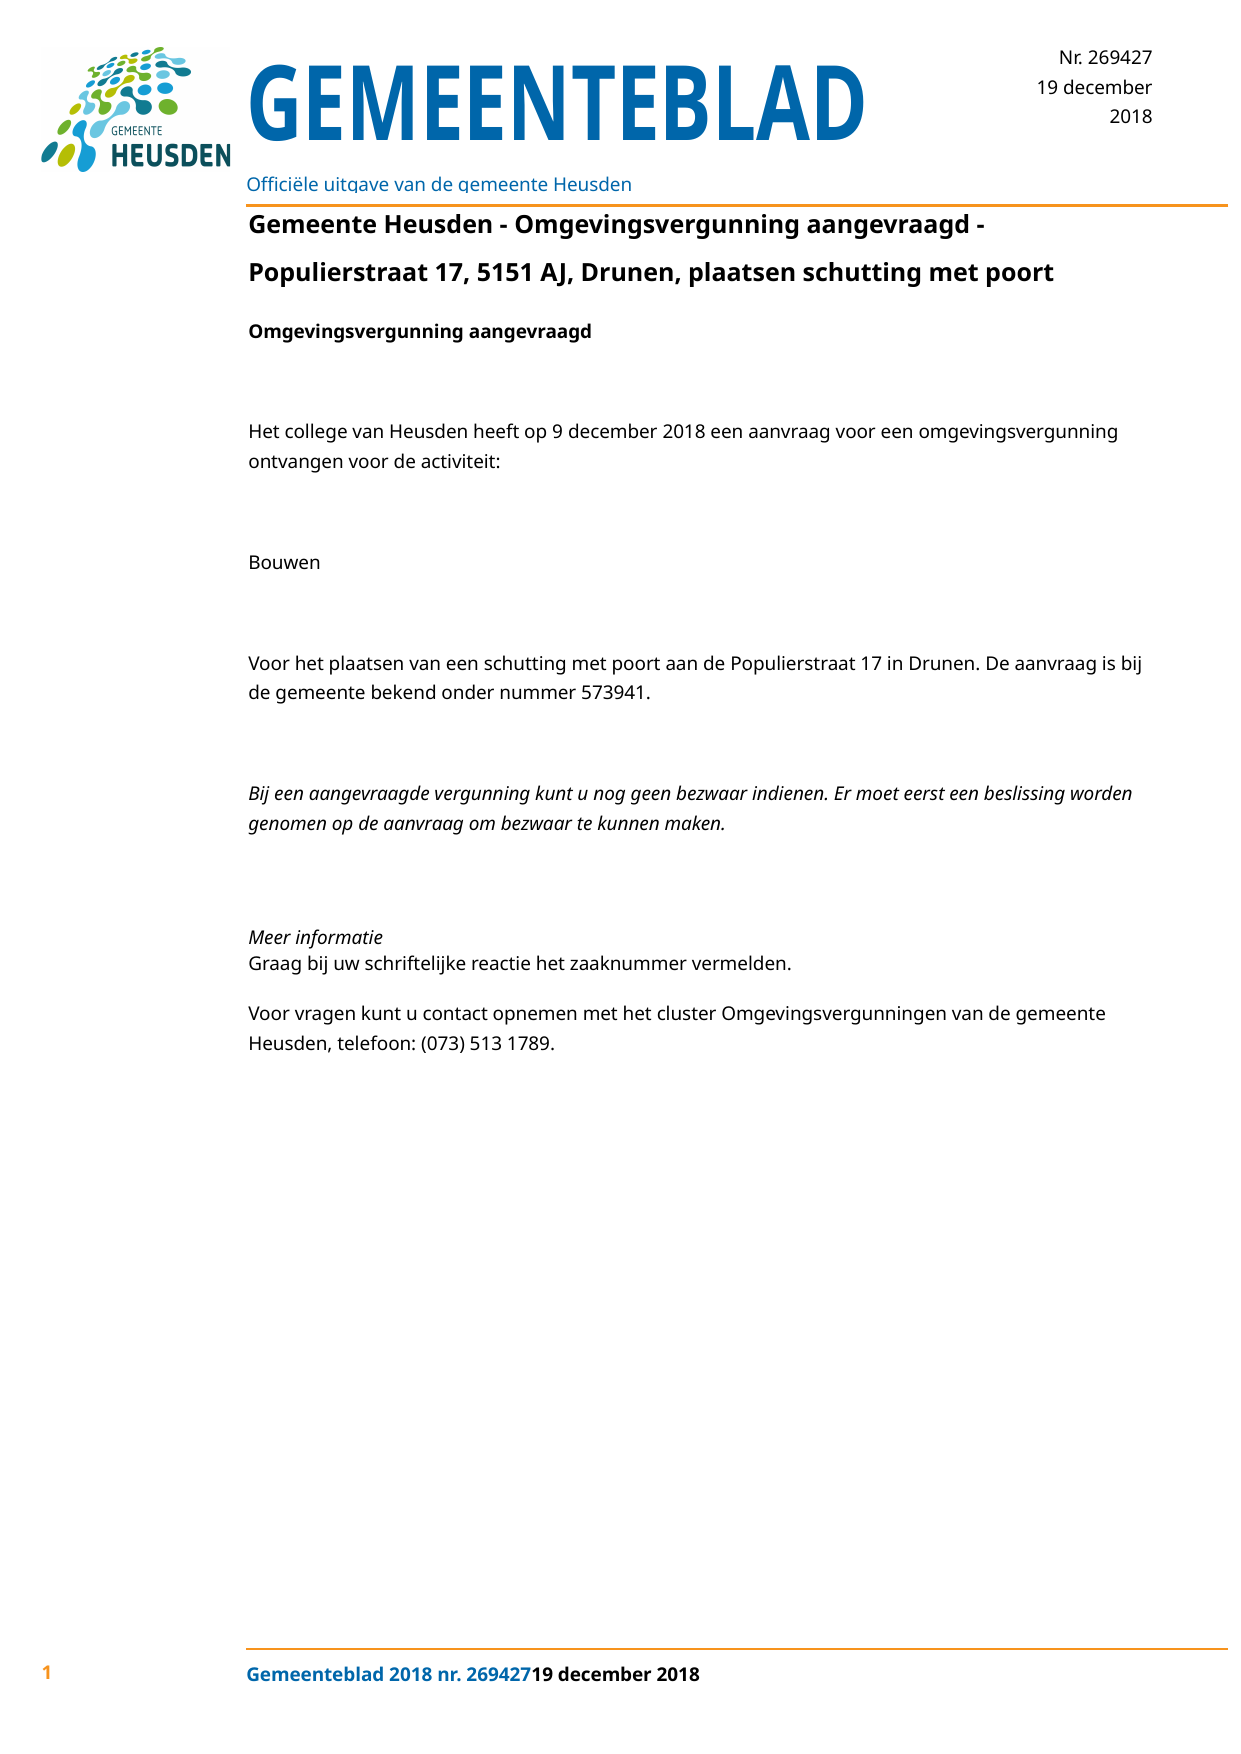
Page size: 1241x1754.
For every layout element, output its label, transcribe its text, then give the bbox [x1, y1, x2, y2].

text Het college van Heusden heeft op 9 december 2018 een aanvraag voor een omgevingsvergunning ontvangen voor de activiteit: [248, 419, 1152, 474]
text Bouwen [248, 549, 1152, 575]
text Gemeente Heusden - Omgevingsvergunning aangevraagd - Populierstraat 17, 5151 AJ, Drunen, plaatsen schutting met poort [248, 207, 1152, 288]
text Meer informatie [248, 924, 1152, 950]
text Omgevingsvergunning aangevraagd [248, 318, 1152, 344]
text Bij een aangevraagde vergunning kunt u nog geen bezwaar indienen. Er moet eerst een beslissing worden genomen op de aanvraag om bezwaar te kunnen maken. [248, 780, 1152, 836]
picture [41, 47, 231, 172]
text Graag bij uw schriftelijke reactie het zaaknummer vermelden. [248, 950, 1152, 976]
text Voor vragen kunt u contact opnemen met het cluster Omgevingsvergunningen van de gemeente Heusden, telefoon: (073) 513 1789. [248, 1001, 1152, 1056]
text Voor het plaatsen van een schutting met poort aan de Populierstraat 17 in Drunen. De aanvraag is bij de gemeente bekend onder nummer 573941. [248, 650, 1152, 705]
